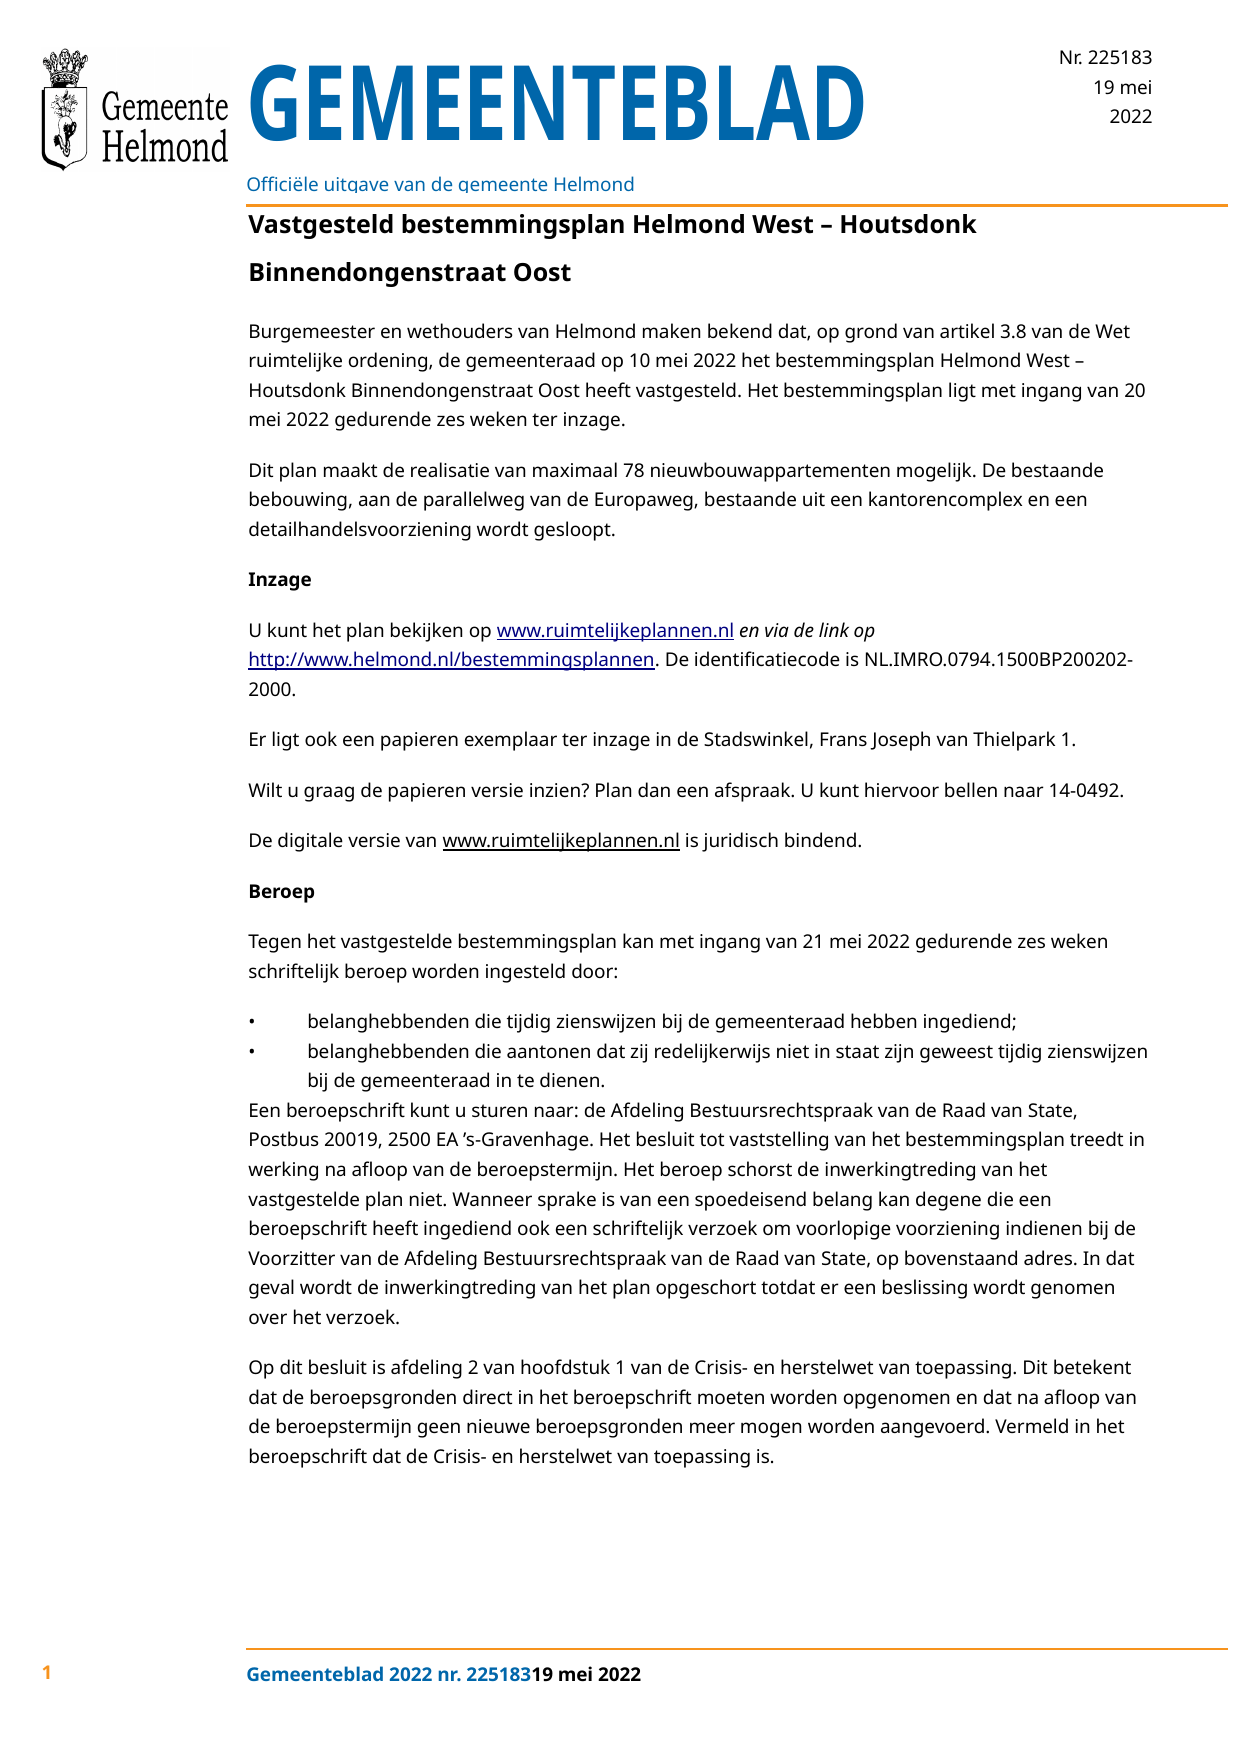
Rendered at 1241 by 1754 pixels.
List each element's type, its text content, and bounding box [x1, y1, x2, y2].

text Wilt u graag de papieren versie inzien? Plan dan een afspraak. U kunt hiervoor bellen naar 14-0492. [248, 777, 1152, 803]
list belanghebbenden die tijdig zienswijzen bij de gemeenteraad hebben ingediend; [248, 1008, 1152, 1034]
text Dit plan maakt de realisatie van maximaal 78 nieuwbouwappartementen mogelijk. De bestaande bebouwing, aan de parallelweg van de Europaweg, bestaande uit een kantorencomplex en een detailhandelsvoorziening wordt gesloopt. [248, 457, 1152, 542]
text Beroep [248, 878, 1152, 904]
text Op dit besluit is afdeling 2 van hoofdstuk 1 van de Crisis- en herstelwet van toepassing. Dit betekent dat de beroepsgronden direct in het beroepschrift moeten worden opgenomen en dat na afloop van de beroepstermijn geen nieuwe beroepsgronden meer mogen worden aangevoerd. Vermeld in het beroepschrift dat de Crisis- en herstelwet van toepassing is. [248, 1354, 1152, 1469]
text Inzage [248, 567, 1152, 592]
text Burgemeester en wethouders van Helmond maken bekend dat, op grond van artikel 3.8 van de Wet ruimtelijke ordening, de gemeenteraad op 10 mei 2022 het bestemmingsplan Helmond West – Houtsdonk Binnendongenstraat Oost heeft vastgesteld. Het bestemmingsplan ligt met ingang van 20 mei 2022 gedurende zes weken ter inzage. [248, 318, 1152, 432]
text Tegen het vastgestelde bestemmingsplan kan met ingang van 21 mei 2022 gedurende zes weken schriftelijk beroep worden ingesteld door: [248, 928, 1152, 984]
text Er ligt ook een papieren exemplaar ter inzage in de Stadswinkel, Frans Joseph van Thielpark 1. [248, 727, 1152, 752]
text U kunt het plan bekijken op www.ruimtelijkeplannen.nl en via de link op http://www.helmond.nl/bestemmingsplannen. De identificatiecode is NL.IMRO.0794.1500BP200202-2000. [248, 617, 1152, 702]
text Vastgesteld bestemmingsplan Helmond West – Houtsdonk Binnendongenstraat Oost [248, 207, 1152, 288]
text De digitale versie van www.ruimtelijkeplannen.nl is juridisch bindend. [248, 827, 1152, 853]
list belanghebbenden die aantonen dat zij redelijkerwijs niet in staat zijn geweest tijdig zienswijzen bij de gemeenteraad in te dienen. [248, 1038, 1152, 1093]
picture [41, 47, 231, 172]
text Een beroepschrift kunt u sturen naar: de Afdeling Bestuursrechtspraak van de Raad van State, Postbus 20019, 2500 EA ’s-Gravenhage. Het besluit tot vaststelling van het bestemmingsplan treedt in werking na afloop van de beroepstermijn. Het beroep schorst de inwerkingtreding van het vastgestelde plan niet. Wanneer sprake is van een spoedeisend belang kan degene die een beroepschrift heeft ingediend ook een schriftelijk verzoek om voorlopige voorziening indienen bij de Voorzitter van de Afdeling Bestuursrechtspraak van de Raad van State, op bovenstaand adres. In dat geval wordt de inwerkingtreding van het plan opgeschort totdat er een beslissing wordt genomen over het verzoek. [248, 1097, 1152, 1330]
